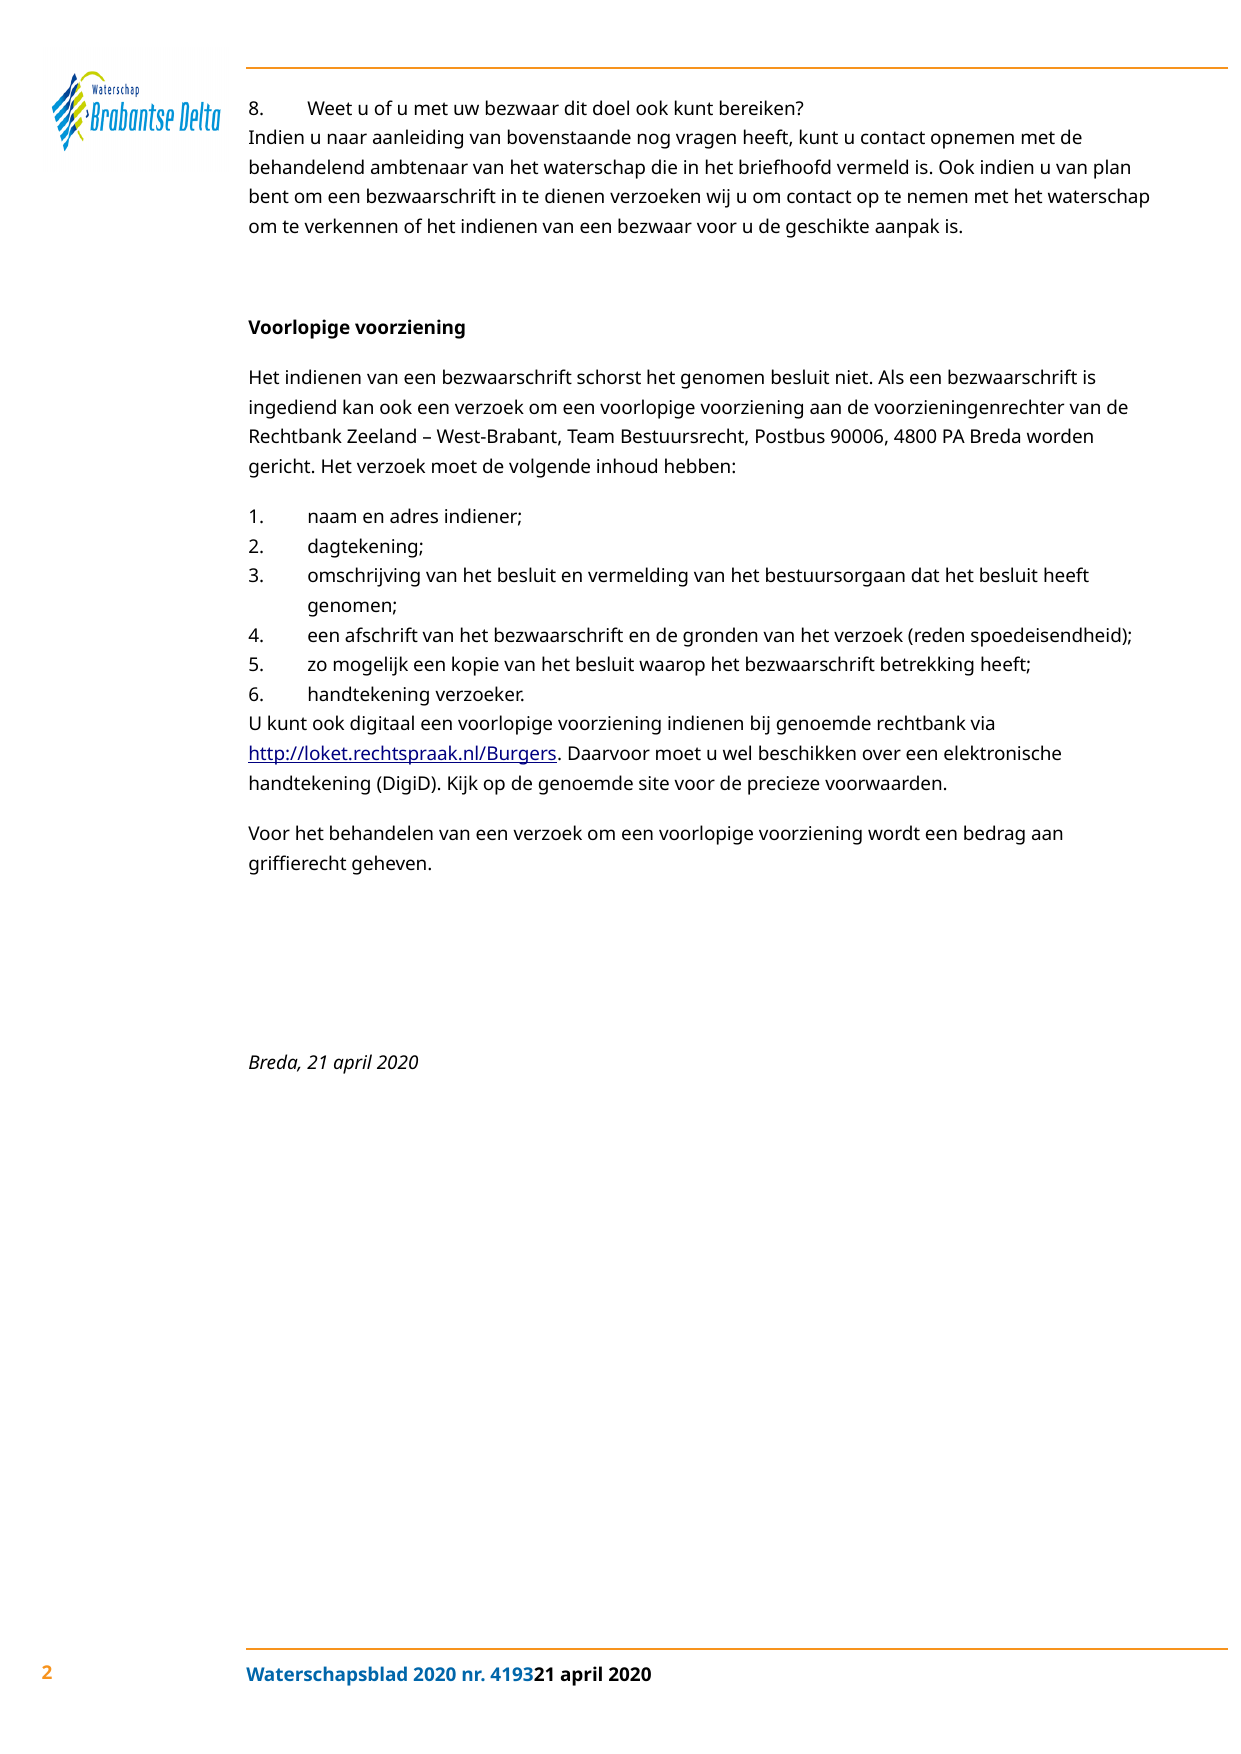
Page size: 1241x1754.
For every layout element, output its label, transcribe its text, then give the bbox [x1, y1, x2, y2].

list zo mogelijk een kopie van het besluit waarop het bezwaarschrift betrekking heeft; [248, 651, 1152, 677]
text Het indienen van een bezwaarschrift schorst het genomen besluit niet. Als een bezwaarschrift is ingediend kan ook een verzoek om een voorlopige voorziening aan de voorzieningenrechter van de Rechtbank Zeeland – West-Brabant, Team Bestuursrecht, Postbus 90006, 4800 PA Breda worden gericht. Het verzoek moet de volgende inhoud hebben: [248, 364, 1152, 479]
text Voorlopige voorziening [248, 314, 1152, 340]
text U kunt ook digitaal een voorlopige voorziening indienen bij genoemde rechtbank via http://loket.rechtspraak.nl/Burgers. Daarvoor moet u wel beschikken over een elektronische handtekening (DigiD). Kijk op de genoemde site voor de precieze voorwaarden. [248, 711, 1152, 796]
list omschrijving van het besluit en vermelding van het bestuursorgaan dat het besluit heeft genomen; [248, 563, 1152, 618]
picture [41, 47, 231, 172]
list naam en adres indiener; [248, 503, 1152, 529]
text Voor het behandelen van een verzoek om een voorlopige voorziening wordt een bedrag aan griffierecht geheven. [248, 820, 1152, 876]
list Weet u of u met uw bezwaar dit doel ook kunt bereiken? [248, 95, 1152, 121]
list dagtekening; [248, 533, 1152, 559]
list handtekening verzoeker. [248, 681, 1152, 707]
list een afschrift van het bezwaarschrift en de gronden van het verzoek (reden spoedeisendheid); [248, 622, 1152, 648]
text Indien u naar aanleiding van bovenstaande nog vragen heeft, kunt u contact opnemen met de behandelend ambtenaar van het waterschap die in het briefhoofd vermeld is. Ook indien u van plan bent om een bezwaarschrift in te dienen verzoeken wij u om contact op te nemen met het waterschap om te verkennen of het indienen van een bezwaar voor u de geschikte aanpak is. [248, 124, 1152, 239]
text Breda, 21 april 2020 [248, 1049, 1152, 1074]
